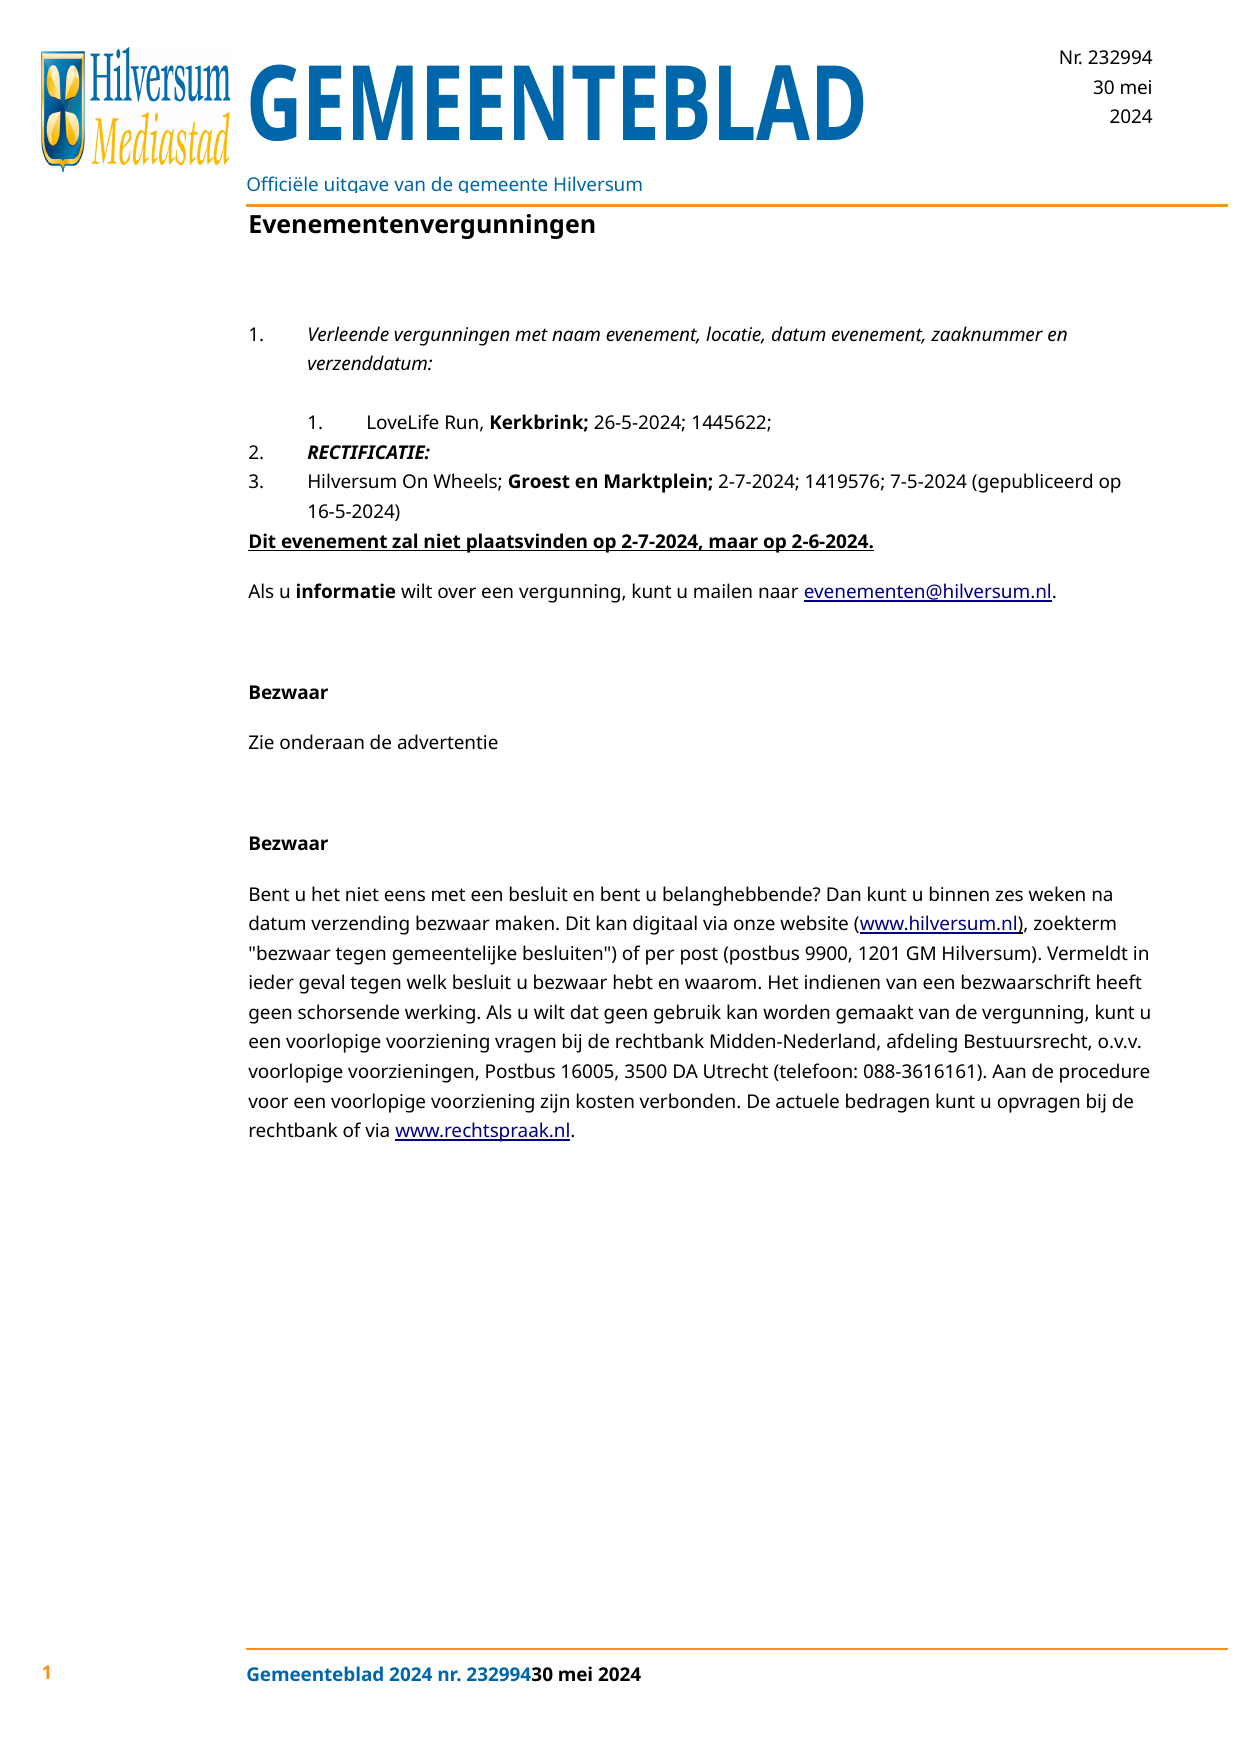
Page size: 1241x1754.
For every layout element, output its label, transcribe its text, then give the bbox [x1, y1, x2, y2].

text Evenementenvergunningen [248, 207, 1152, 241]
list Verleende vergunningen met naam evenement, locatie, datum evenement, zaaknummer en verzenddatum: [248, 321, 1152, 376]
text Bezwaar [248, 830, 1152, 856]
text Zie onderaan de advertentie [248, 729, 1152, 755]
text Dit evenement zal niet plaatsvinden op 2-7-2024, maar op 2-6-2024. [248, 528, 1152, 553]
text Bezwaar [248, 679, 1152, 705]
list RECTIFICATIE: [248, 439, 1152, 465]
picture [41, 47, 231, 172]
list LoveLife Run, Kerkbrink; 26-5-2024; 1445622; [307, 409, 1152, 435]
list Hilversum On Wheels; Groest en Marktplein; 2-7-2024; 1419576; 7-5-2024 (gepubliceerd op 16-5-2024) [248, 469, 1152, 524]
text Als u informatie wilt over een vergunning, kunt u mailen naar evenementen@hilversum.nl. [248, 578, 1152, 604]
text Bent u het niet eens met een besluit en bent u belanghebbende? Dan kunt u binnen zes weken na datum verzending bezwaar maken. Dit kan digitaal via onze website (www.hilversum.nl), zoekterm "bezwaar tegen gemeentelijke besluiten") of per post (postbus 9900, 1201 GM Hilversum). Vermeldt in ieder geval tegen welk besluit u bezwaar hebt en waarom. Het indienen van een bezwaarschrift heeft geen schorsende werking. Als u wilt dat geen gebruik kan worden gemaakt van de vergunning, kunt u een voorlopige voorziening vragen bij de rechtbank Midden-Nederland, afdeling Bestuursrecht, o.v.v. voorlopige voorzieningen, Postbus 16005, 3500 DA Utrecht (telefoon: 088-3616161). Aan de procedure voor een voorlopige voorziening zijn kosten verbonden. De actuele bedragen kunt u opvragen bij de rechtbank of via www.rechtspraak.nl. [248, 881, 1152, 1143]
